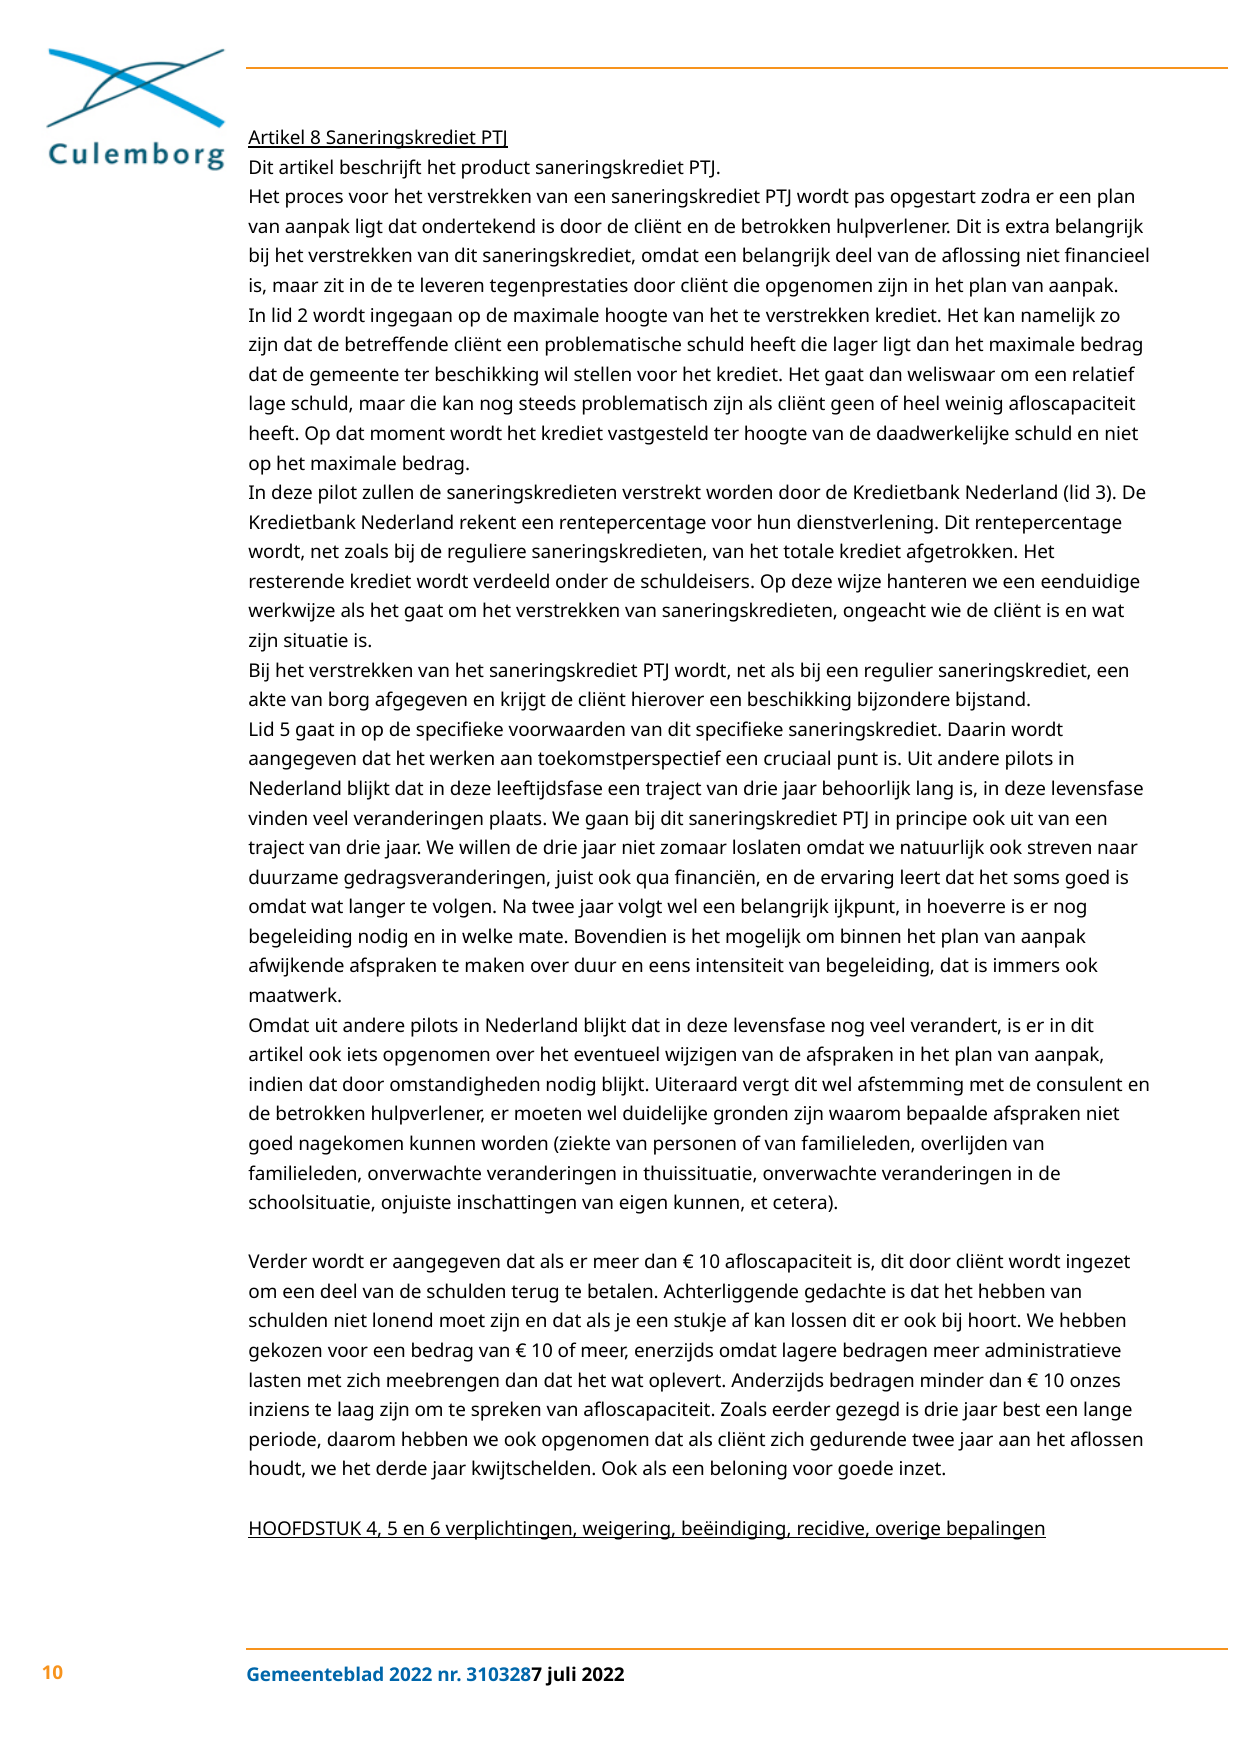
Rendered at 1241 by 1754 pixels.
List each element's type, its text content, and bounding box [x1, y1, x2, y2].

text Omdat uit andere pilots in Nederland blijkt dat in deze levensfase nog veel verandert, is er in dit artikel ook iets opgenomen over het eventueel wijzigen van de afspraken in het plan van aanpak, indien dat door omstandigheden nodig blijkt. Uiteraard vergt dit wel afstemming met de consulent en de betrokken hulpverlener, er moeten wel duidelijke gronden zijn waarom bepaalde afspraken niet goed nagekomen kunnen worden (ziekte van personen of van familieleden, overlijden van familieleden, onverwachte veranderingen in thuissituatie, onverwachte veranderingen in de schoolsituatie, onjuiste inschattingen van eigen kunnen, et cetera). [248, 1012, 1152, 1215]
text HOOFDSTUK 4, 5 en 6 verplichtingen, weigering, beëindiging, recidive, overige bepalingen [248, 1515, 1152, 1541]
text Het proces voor het verstrekken van een saneringskrediet PTJ wordt pas opgestart zodra er een plan van aanpak ligt dat ondertekend is door de cliënt en de betrokken hulpverlener. Dit is extra belangrijk bij het verstrekken van dit saneringskrediet, omdat een belangrijk deel van de aflossing niet financieel is, maar zit in de te leveren tegenprestaties door cliënt die opgenomen zijn in het plan van aanpak. [248, 183, 1152, 298]
picture [41, 47, 231, 172]
text Artikel 8 Saneringskrediet PTJ [248, 124, 1152, 150]
text Lid 5 gaat in op de specifieke voorwaarden van dit specifieke saneringskrediet. Daarin wordt aangegeven dat het werken aan toekomstperspectief een cruciaal punt is. Uit andere pilots in Nederland blijkt dat in deze leeftijdsfase een traject van drie jaar behoorlijk lang is, in deze levensfase vinden veel veranderingen plaats. We gaan bij dit saneringskrediet PTJ in principe ook uit van een traject van drie jaar. We willen de drie jaar niet zomaar loslaten omdat we natuurlijk ook streven naar duurzame gedragsveranderingen, juist ook qua financiën, en de ervaring leert dat het soms goed is omdat wat langer te volgen. Na twee jaar volgt wel een belangrijk ijkpunt, in hoeverre is er nog begeleiding nodig en in welke mate. Bovendien is het mogelijk om binnen het plan van aanpak afwijkende afspraken te maken over duur en eens intensiteit van begeleiding, dat is immers ook maatwerk. [248, 716, 1152, 1008]
text Dit artikel beschrijft het product saneringskrediet PTJ. [248, 154, 1152, 180]
text Verder wordt er aangegeven dat als er meer dan € 10 afloscapaciteit is, dit door cliënt wordt ingezet om een deel van de schulden terug te betalen. Achterliggende gedachte is dat het hebben van schulden niet lonend moet zijn en dat als je een stukje af kan lossen dit er ook bij hoort. We hebben gekozen voor een bedrag van € 10 of meer, enerzijds omdat lagere bedragen meer administratieve lasten met zich meebrengen dan dat het wat oplevert. Anderzijds bedragen minder dan € 10 onzes inziens te laag zijn om te spreken van afloscapaciteit. Zoals eerder gezegd is drie jaar best een lange periode, daarom hebben we ook opgenomen dat als cliënt zich gedurende twee jaar aan het aflossen houdt, we het derde jaar kwijtschelden. Ook als een beloning voor goede inzet. [248, 1248, 1152, 1481]
text Bij het verstrekken van het saneringskrediet PTJ wordt, net als bij een regulier saneringskrediet, een akte van borg afgegeven en krijgt de cliënt hierover een beschikking bijzondere bijstand. [248, 657, 1152, 712]
text In deze pilot zullen de saneringskredieten verstrekt worden door de Kredietbank Nederland (lid 3). De Kredietbank Nederland rekent een rentepercentage voor hun dienstverlening. Dit rentepercentage wordt, net zoals bij de reguliere saneringskredieten, van het totale krediet afgetrokken. Het resterende krediet wordt verdeeld onder de schuldeisers. Op deze wijze hanteren we een eenduidige werkwijze als het gaat om het verstrekken van saneringskredieten, ongeacht wie de cliënt is en wat zijn situatie is. [248, 479, 1152, 653]
text In lid 2 wordt ingegaan op de maximale hoogte van het te verstrekken krediet. Het kan namelijk zo zijn dat de betreffende cliënt een problematische schuld heeft die lager ligt dan het maximale bedrag dat de gemeente ter beschikking wil stellen voor het krediet. Het gaat dan weliswaar om een relatief lage schuld, maar die kan nog steeds problematisch zijn als cliënt geen of heel weinig afloscapaciteit heeft. Op dat moment wordt het krediet vastgesteld ter hoogte van de daadwerkelijke schuld en niet op het maximale bedrag. [248, 302, 1152, 476]
